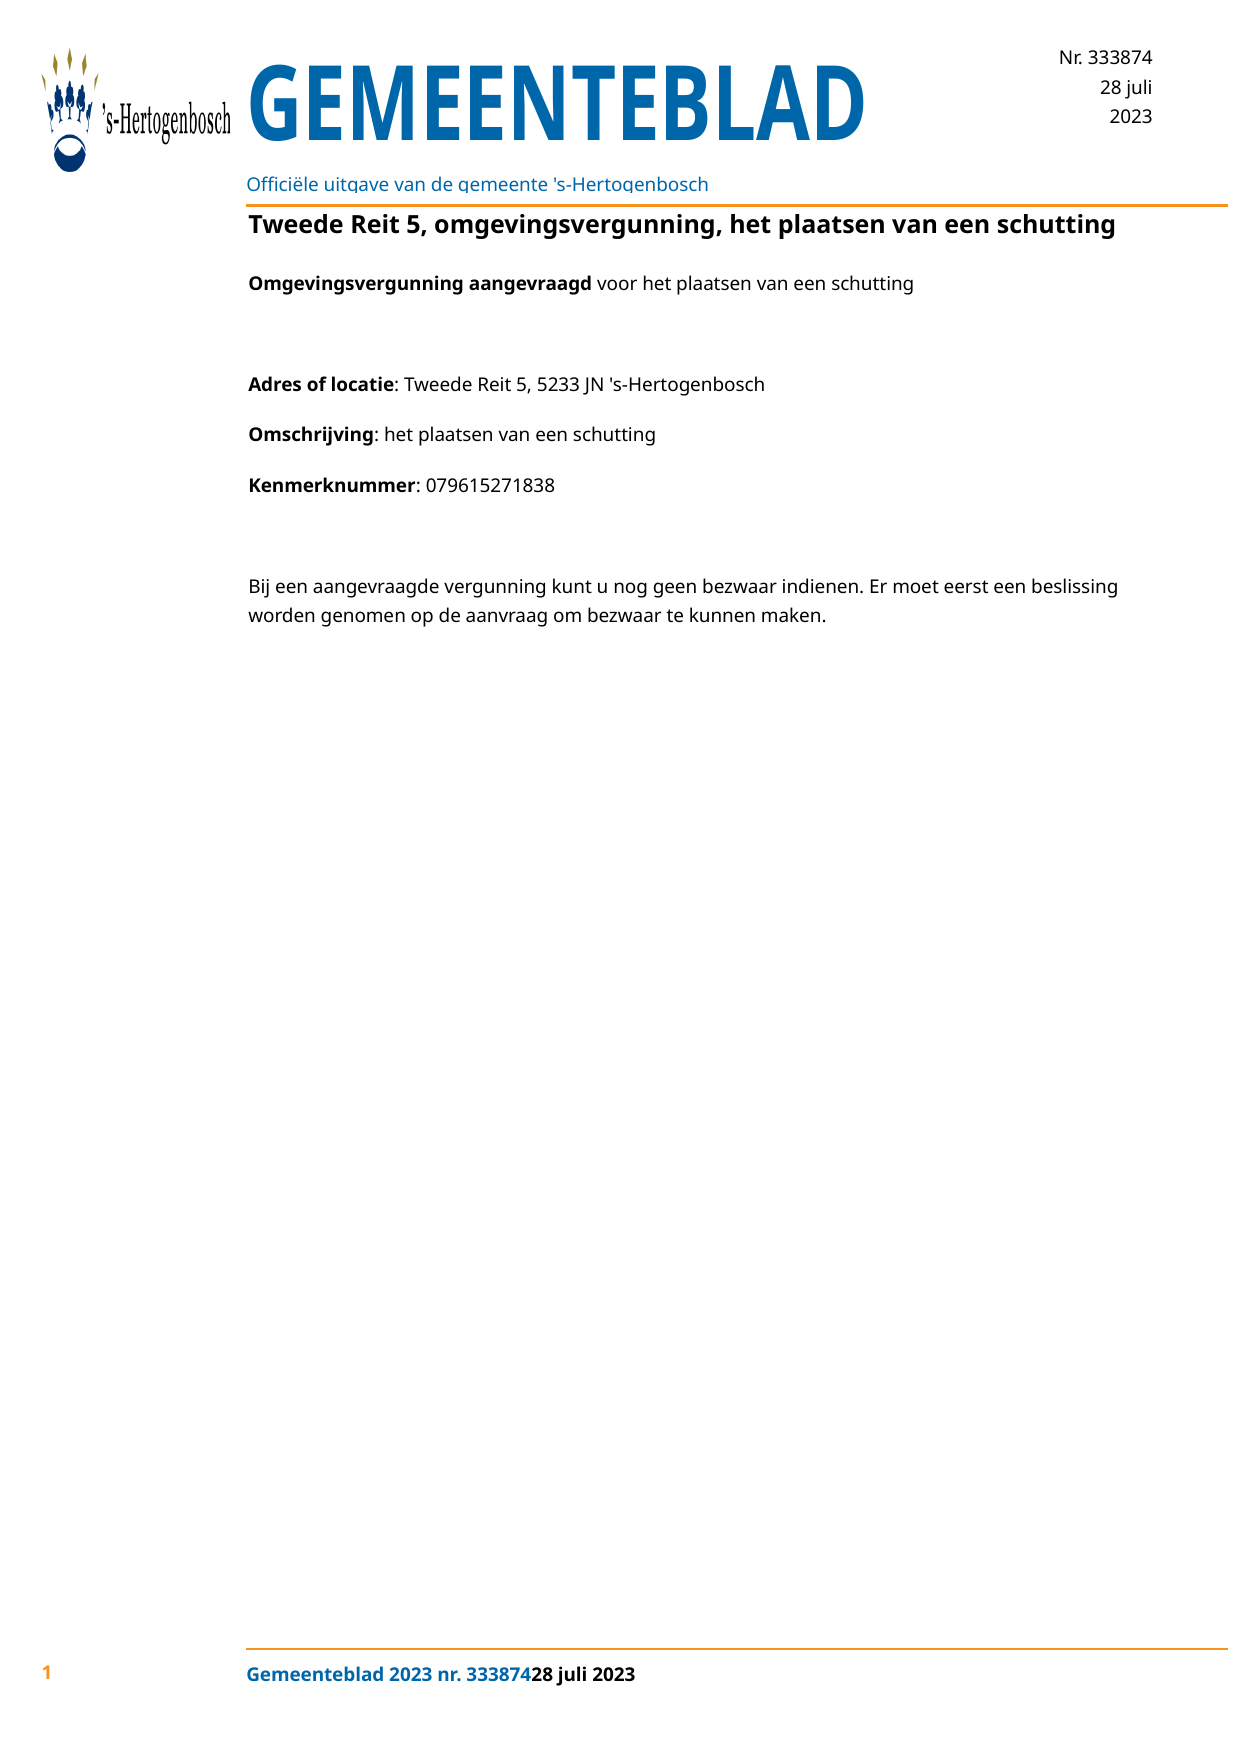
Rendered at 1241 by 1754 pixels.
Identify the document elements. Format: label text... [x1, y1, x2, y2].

text Tweede Reit 5, omgevingsvergunning, het plaatsen van een schutting [248, 207, 1152, 241]
text Omgevingsvergunning aangevraagd voor het plaatsen van een schutting [248, 270, 1152, 296]
text Bij een aangevraagde vergunning kunt u nog geen bezwaar indienen. Er moet eerst een beslissing worden genomen op de aanvraag om bezwaar te kunnen maken. [248, 573, 1152, 628]
picture [41, 47, 231, 172]
text Kenmerknummer: 079615271838 [248, 472, 1152, 498]
text Adres of locatie: Tweede Reit 5, 5233 JN 's-Hertogenbosch [248, 371, 1152, 397]
text Omschrijving: het plaatsen van een schutting [248, 422, 1152, 447]
